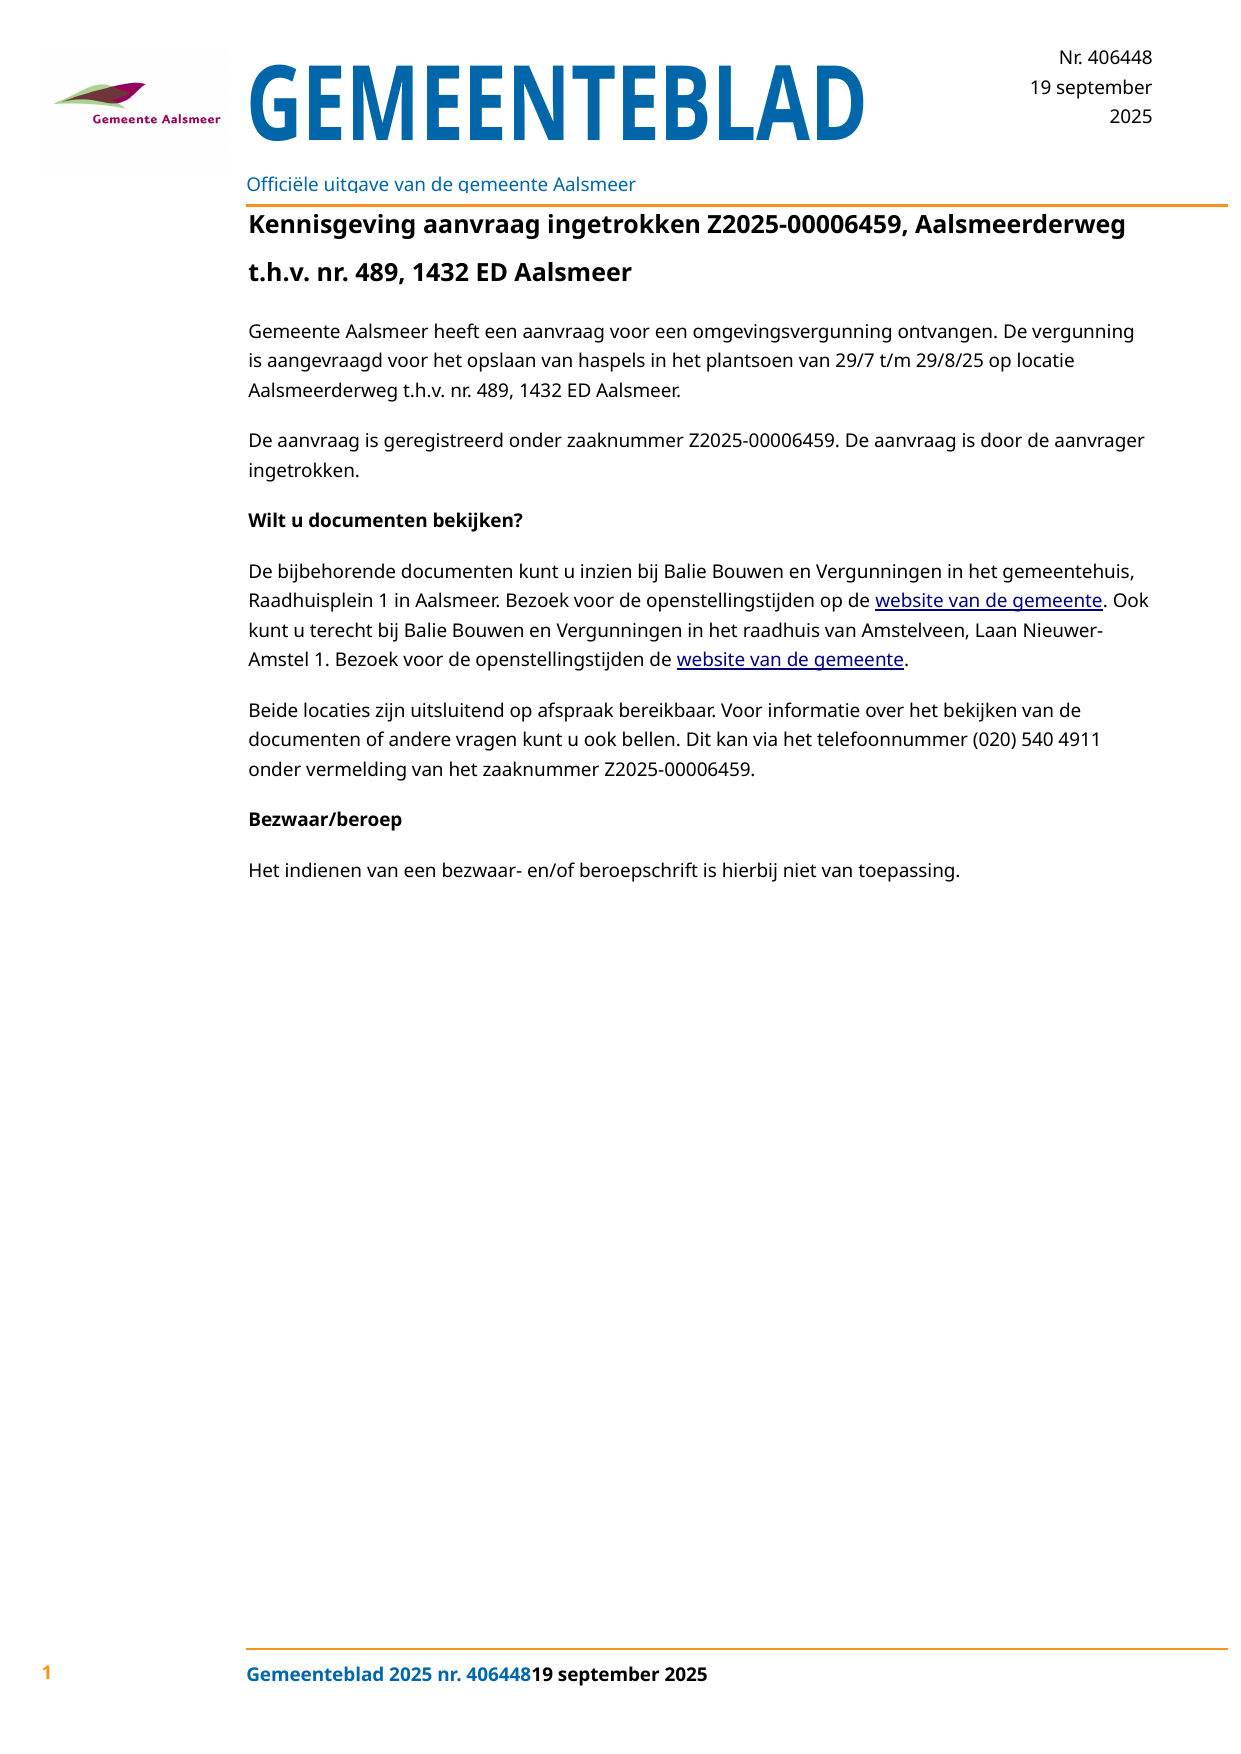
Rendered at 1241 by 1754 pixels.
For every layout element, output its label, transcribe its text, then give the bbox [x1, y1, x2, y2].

text De bijbehorende documenten kunt u inzien bij Balie Bouwen en Vergunningen in het gemeentehuis, Raadhuisplein 1 in Aalsmeer. Bezoek voor de openstellingstijden op de website van de gemeente. Ook kunt u terecht bij Balie Bouwen en Vergunningen in het raadhuis van Amstelveen, Laan Nieuwer-Amstel 1. Bezoek voor de openstellingstijden de website van de gemeente. [248, 558, 1152, 672]
picture [41, 47, 231, 172]
text Wilt u documenten bekijken? [248, 507, 1152, 533]
text Kennisgeving aanvraag ingetrokken Z2025-00006459, Aalsmeerderweg t.h.v. nr. 489, 1432 ED Aalsmeer [248, 207, 1152, 288]
text Bezwaar/beroep [248, 807, 1152, 832]
text Het indienen van een bezwaar- en/of beroepschrift is hierbij niet van toepassing. [248, 857, 1152, 883]
text Beide locaties zijn uitsluitend op afspraak bereikbaar. Voor informatie over het bekijken van de documenten of andere vragen kunt u ook bellen. Dit kan via het telefoonnummer (020) 540 4911 onder vermelding van het zaaknummer Z2025-00006459. [248, 697, 1152, 782]
text Gemeente Aalsmeer heeft een aanvraag voor een omgevingsvergunning ontvangen. De vergunning is aangevraagd voor het opslaan van haspels in het plantsoen van 29/7 t/m 29/8/25 op locatie Aalsmeerderweg t.h.v. nr. 489, 1432 ED Aalsmeer. [248, 318, 1152, 403]
text De aanvraag is geregistreerd onder zaaknummer Z2025-00006459. De aanvraag is door de aanvrager ingetrokken. [248, 427, 1152, 483]
